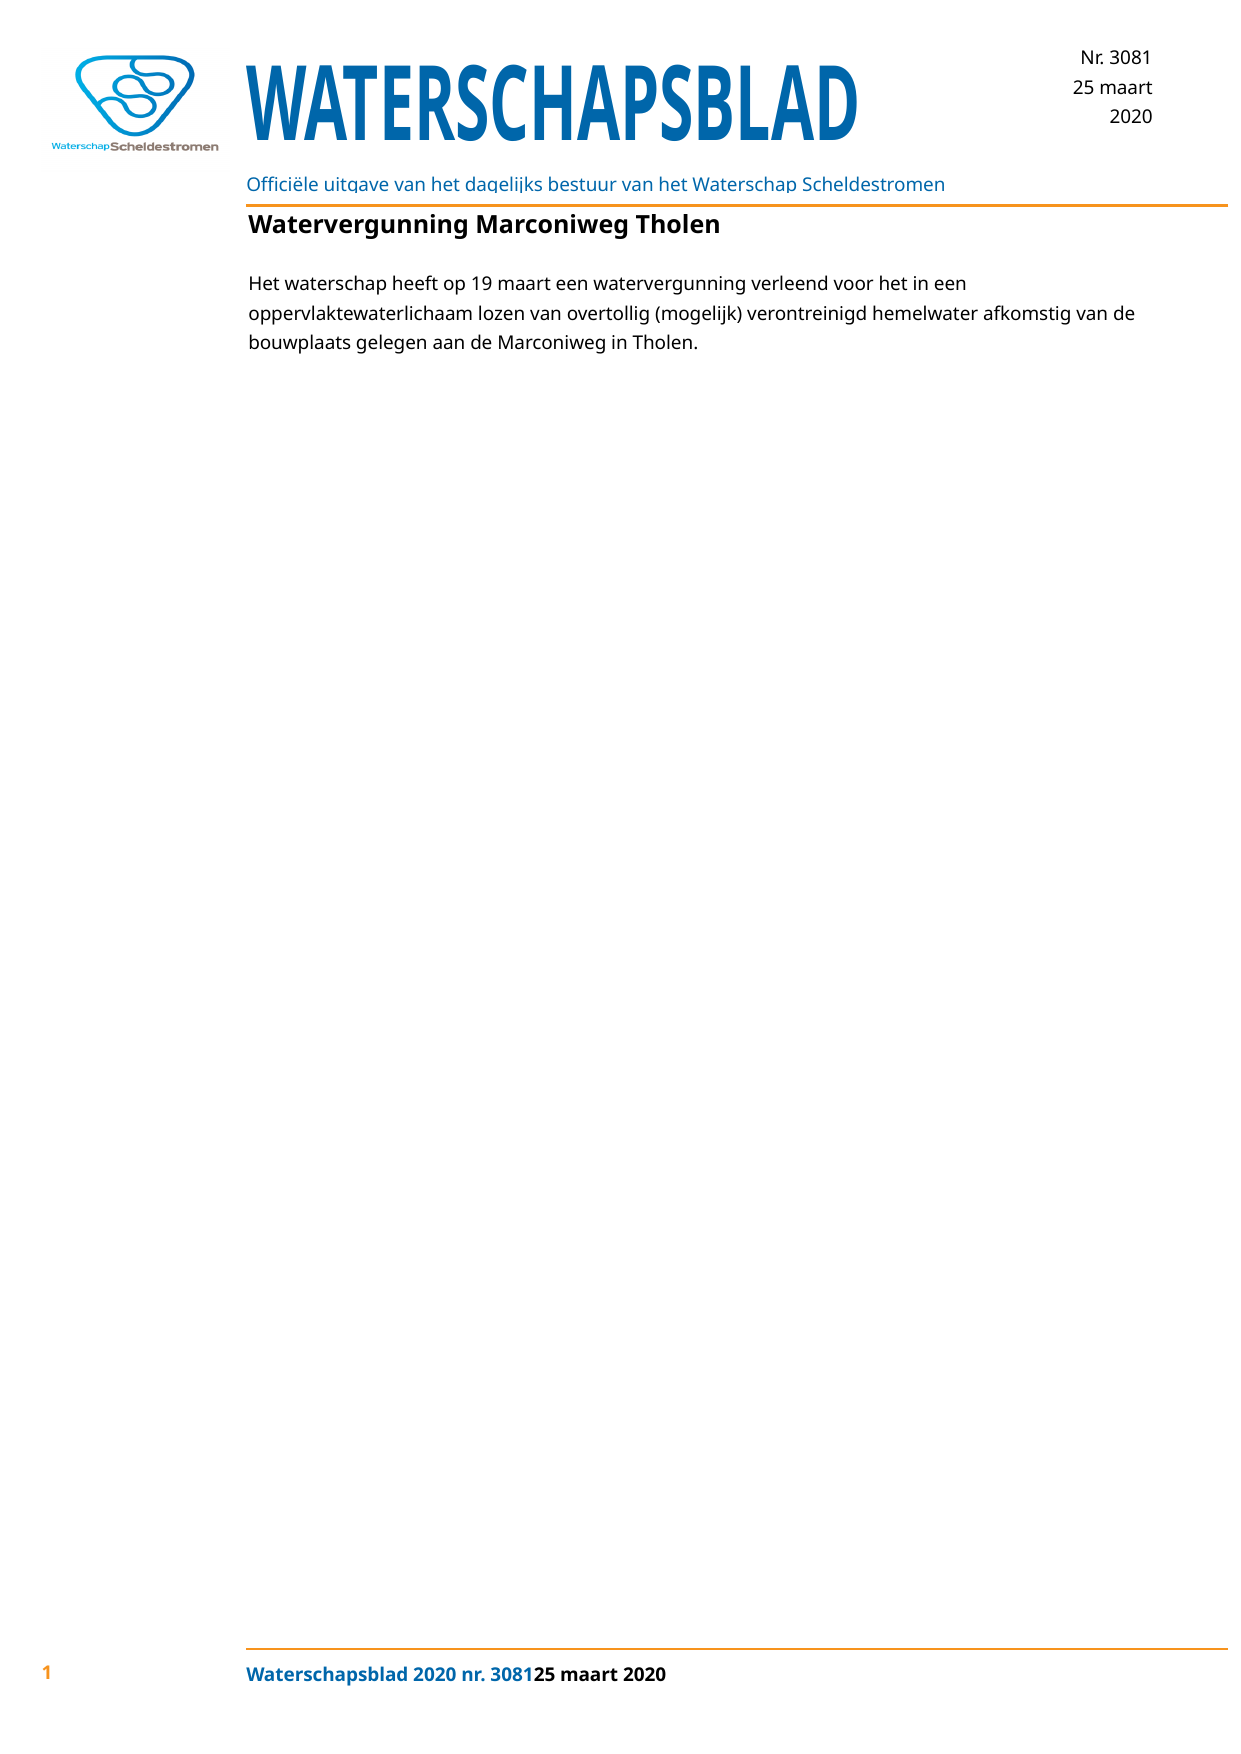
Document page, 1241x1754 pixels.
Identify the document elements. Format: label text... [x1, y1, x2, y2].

text Watervergunning Marconiweg Tholen [248, 207, 1152, 241]
picture [41, 47, 231, 172]
text Het waterschap heeft op 19 maart een watervergunning verleend voor het in een oppervlaktewaterlichaam lozen van overtollig (mogelijk) verontreinigd hemelwater afkomstig van de bouwplaats gelegen aan de Marconiweg in Tholen. [248, 270, 1152, 355]
